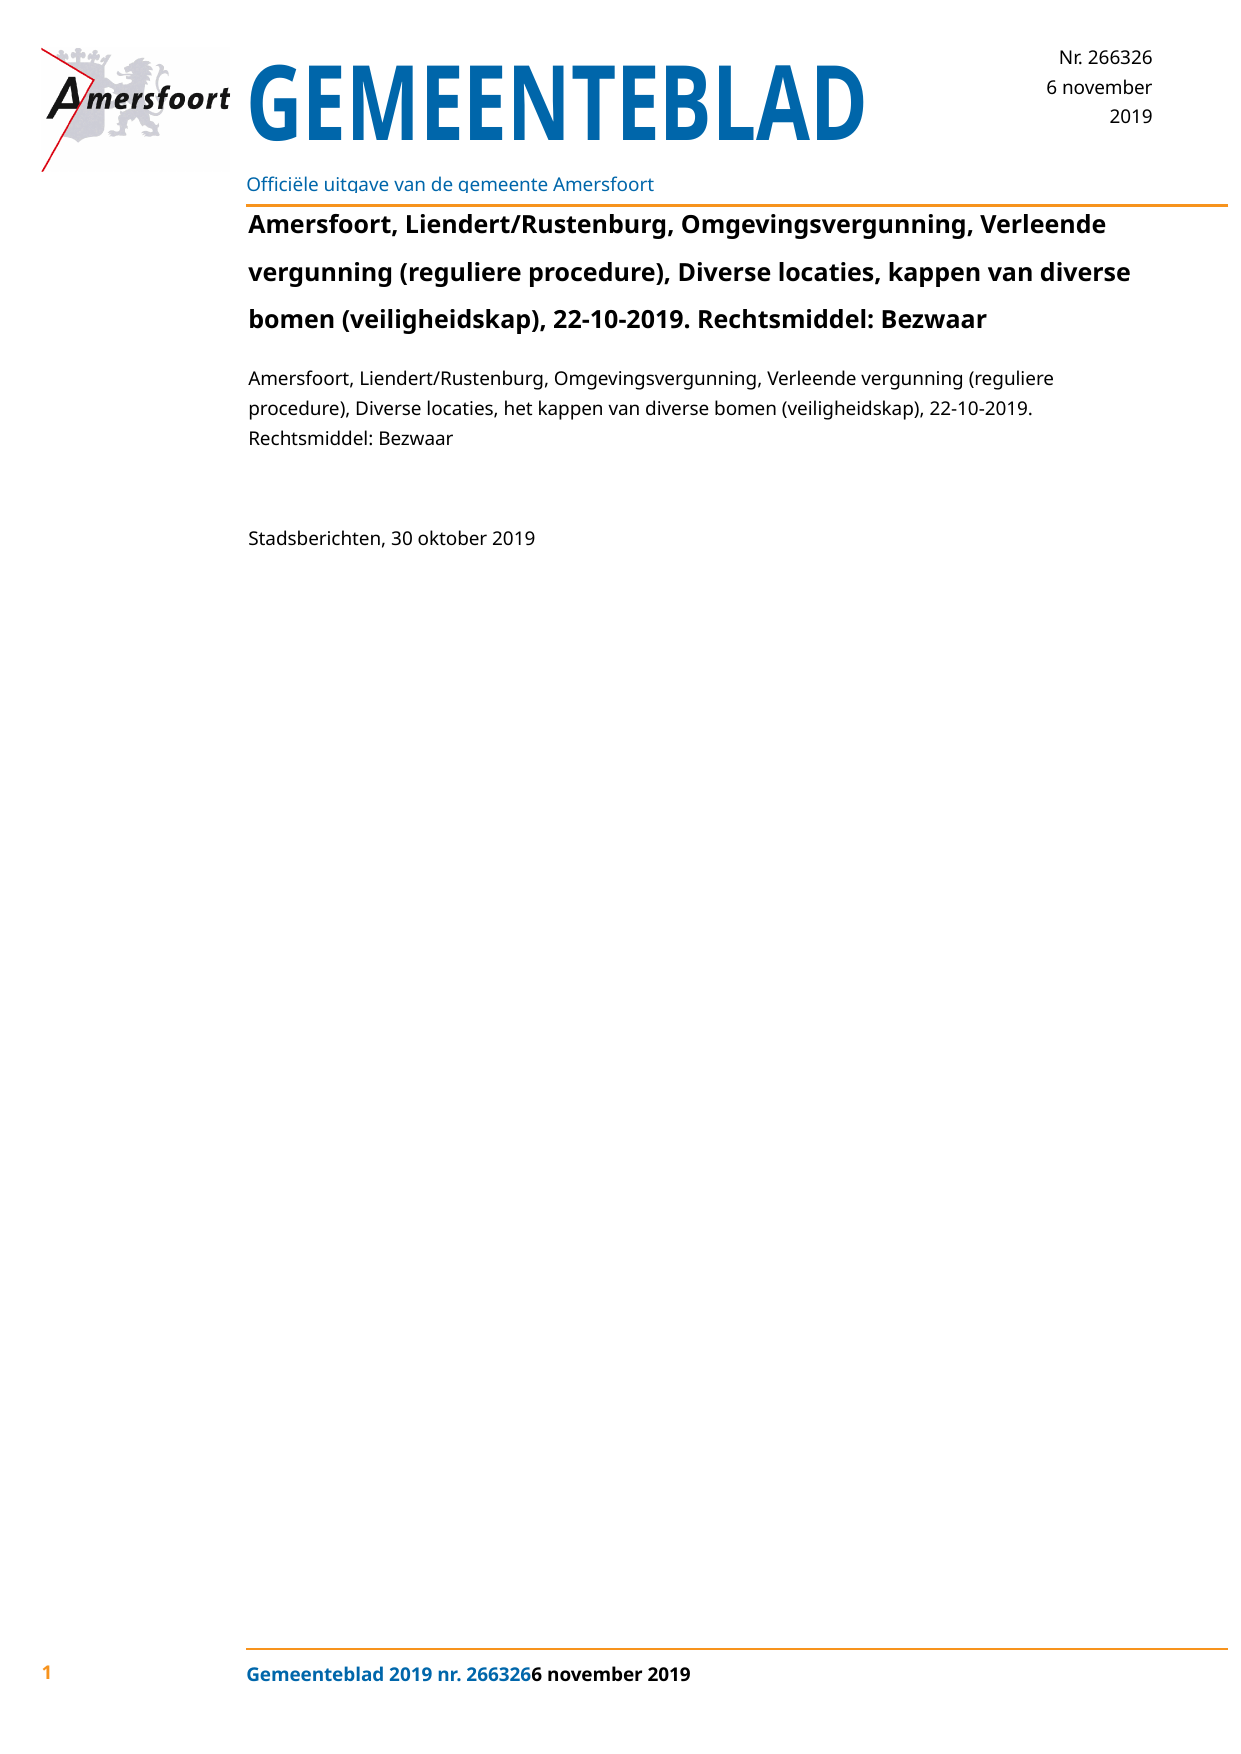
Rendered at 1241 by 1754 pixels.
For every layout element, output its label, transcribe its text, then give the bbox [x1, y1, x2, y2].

text Amersfoort, Liendert/Rustenburg, Omgevingsvergunning, Verleende vergunning (reguliere procedure), Diverse locaties, kappen van diverse bomen (veiligheidskap), 22-10-2019. Rechtsmiddel: Bezwaar [248, 207, 1152, 336]
text Stadsberichten, 30 oktober 2019 [248, 526, 1152, 551]
picture [41, 47, 231, 172]
text Amersfoort, Liendert/Rustenburg, Omgevingsvergunning, Verleende vergunning (reguliere procedure), Diverse locaties, het kappen van diverse bomen (veiligheidskap), 22-10-2019. Rechtsmiddel: Bezwaar [248, 366, 1152, 450]
